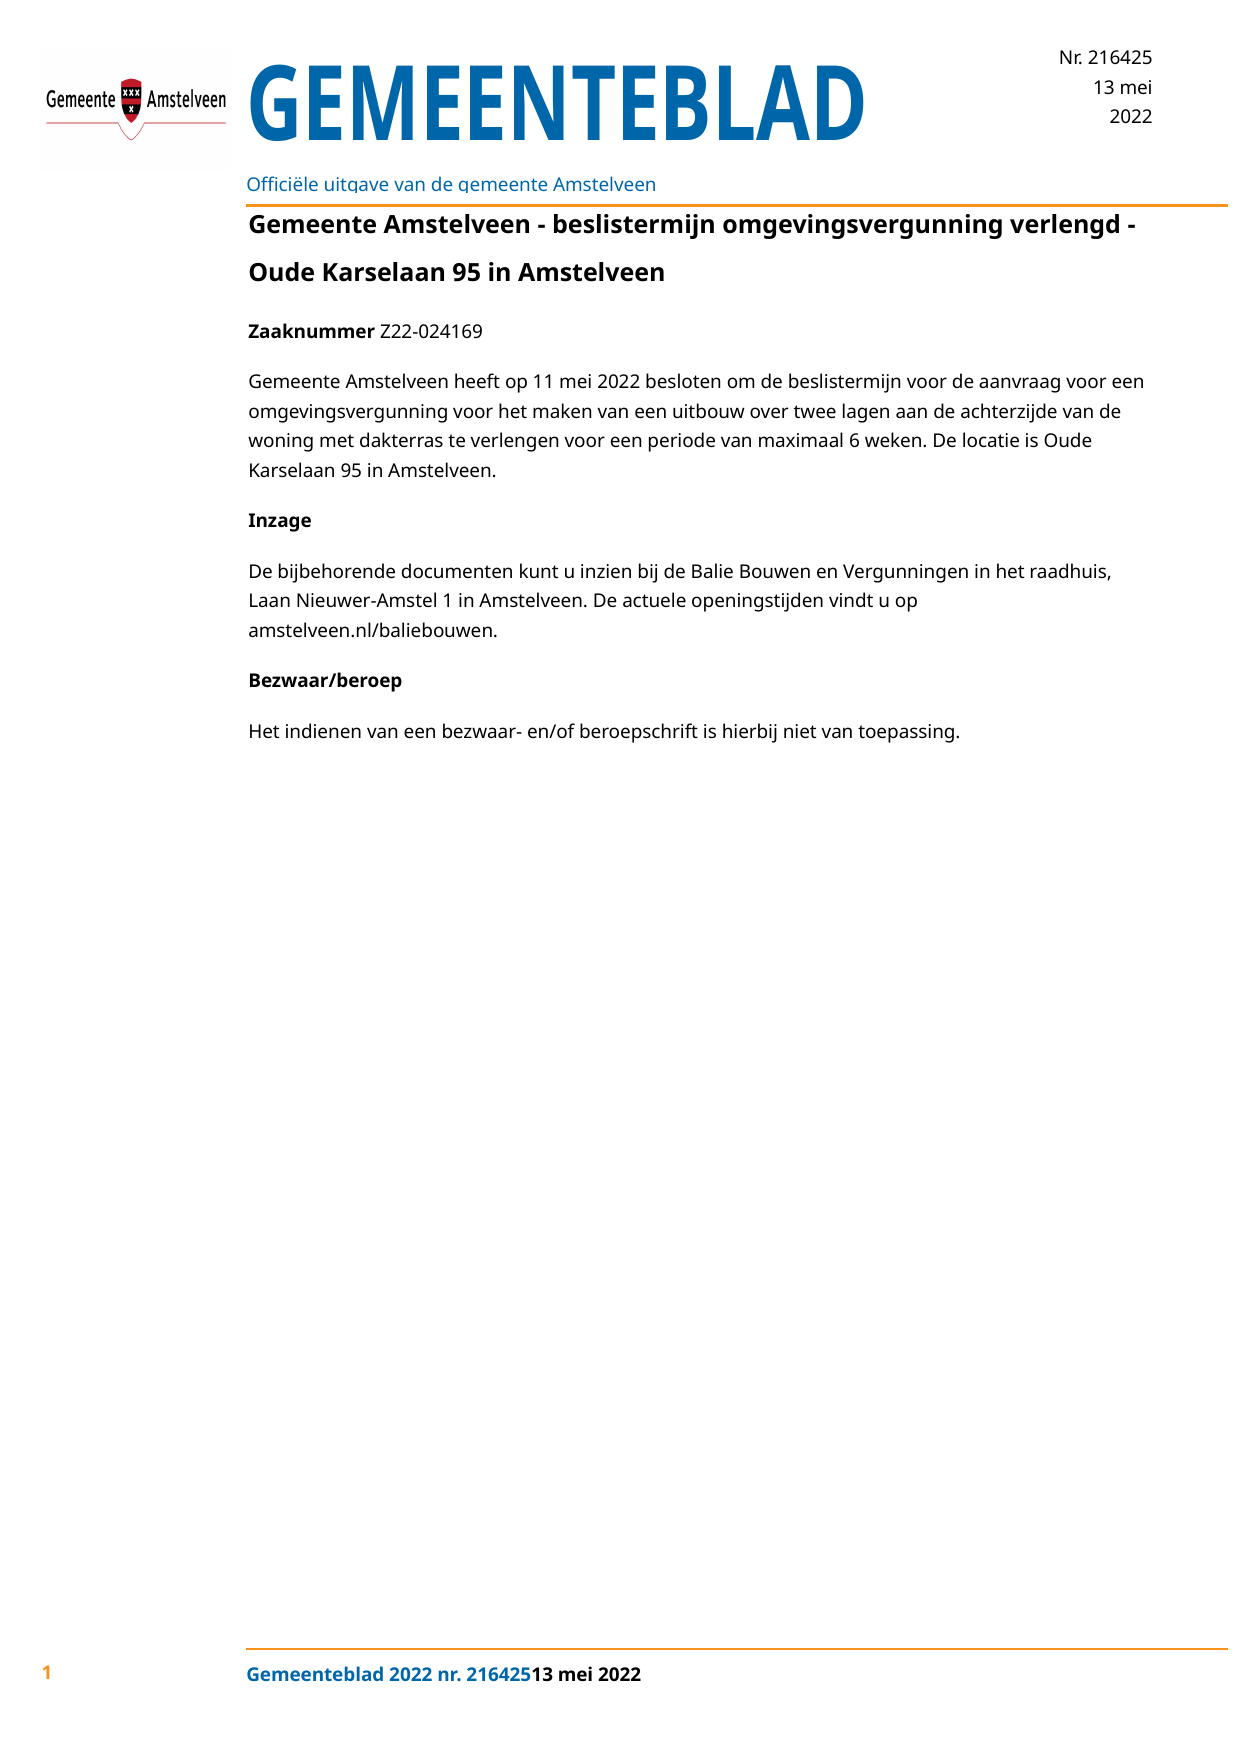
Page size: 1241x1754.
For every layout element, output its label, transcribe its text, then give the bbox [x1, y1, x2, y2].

text Zaaknummer Z22-024169 [248, 318, 1152, 344]
picture [41, 47, 231, 172]
text Gemeente Amstelveen - beslistermijn omgevingsvergunning verlengd - Oude Karselaan 95 in Amstelveen [248, 207, 1152, 288]
text Het indienen van een bezwaar- en/of beroepschrift is hierbij niet van toepassing. [248, 718, 1152, 744]
text De bijbehorende documenten kunt u inzien bij de Balie Bouwen en Vergunningen in het raadhuis, Laan Nieuwer-Amstel 1 in Amstelveen. De actuele openingstijden vindt u op amstelveen.nl/baliebouwen. [248, 558, 1152, 643]
text Inzage [248, 507, 1152, 533]
text Gemeente Amstelveen heeft op 11 mei 2022 besloten om de beslistermijn voor de aanvraag voor een omgevingsvergunning voor het maken van een uitbouw over twee lagen aan de achterzijde van de woning met dakterras te verlengen voor een periode van maximaal 6 weken. De locatie is Oude Karselaan 95 in Amstelveen. [248, 368, 1152, 483]
text Bezwaar/beroep [248, 667, 1152, 693]
